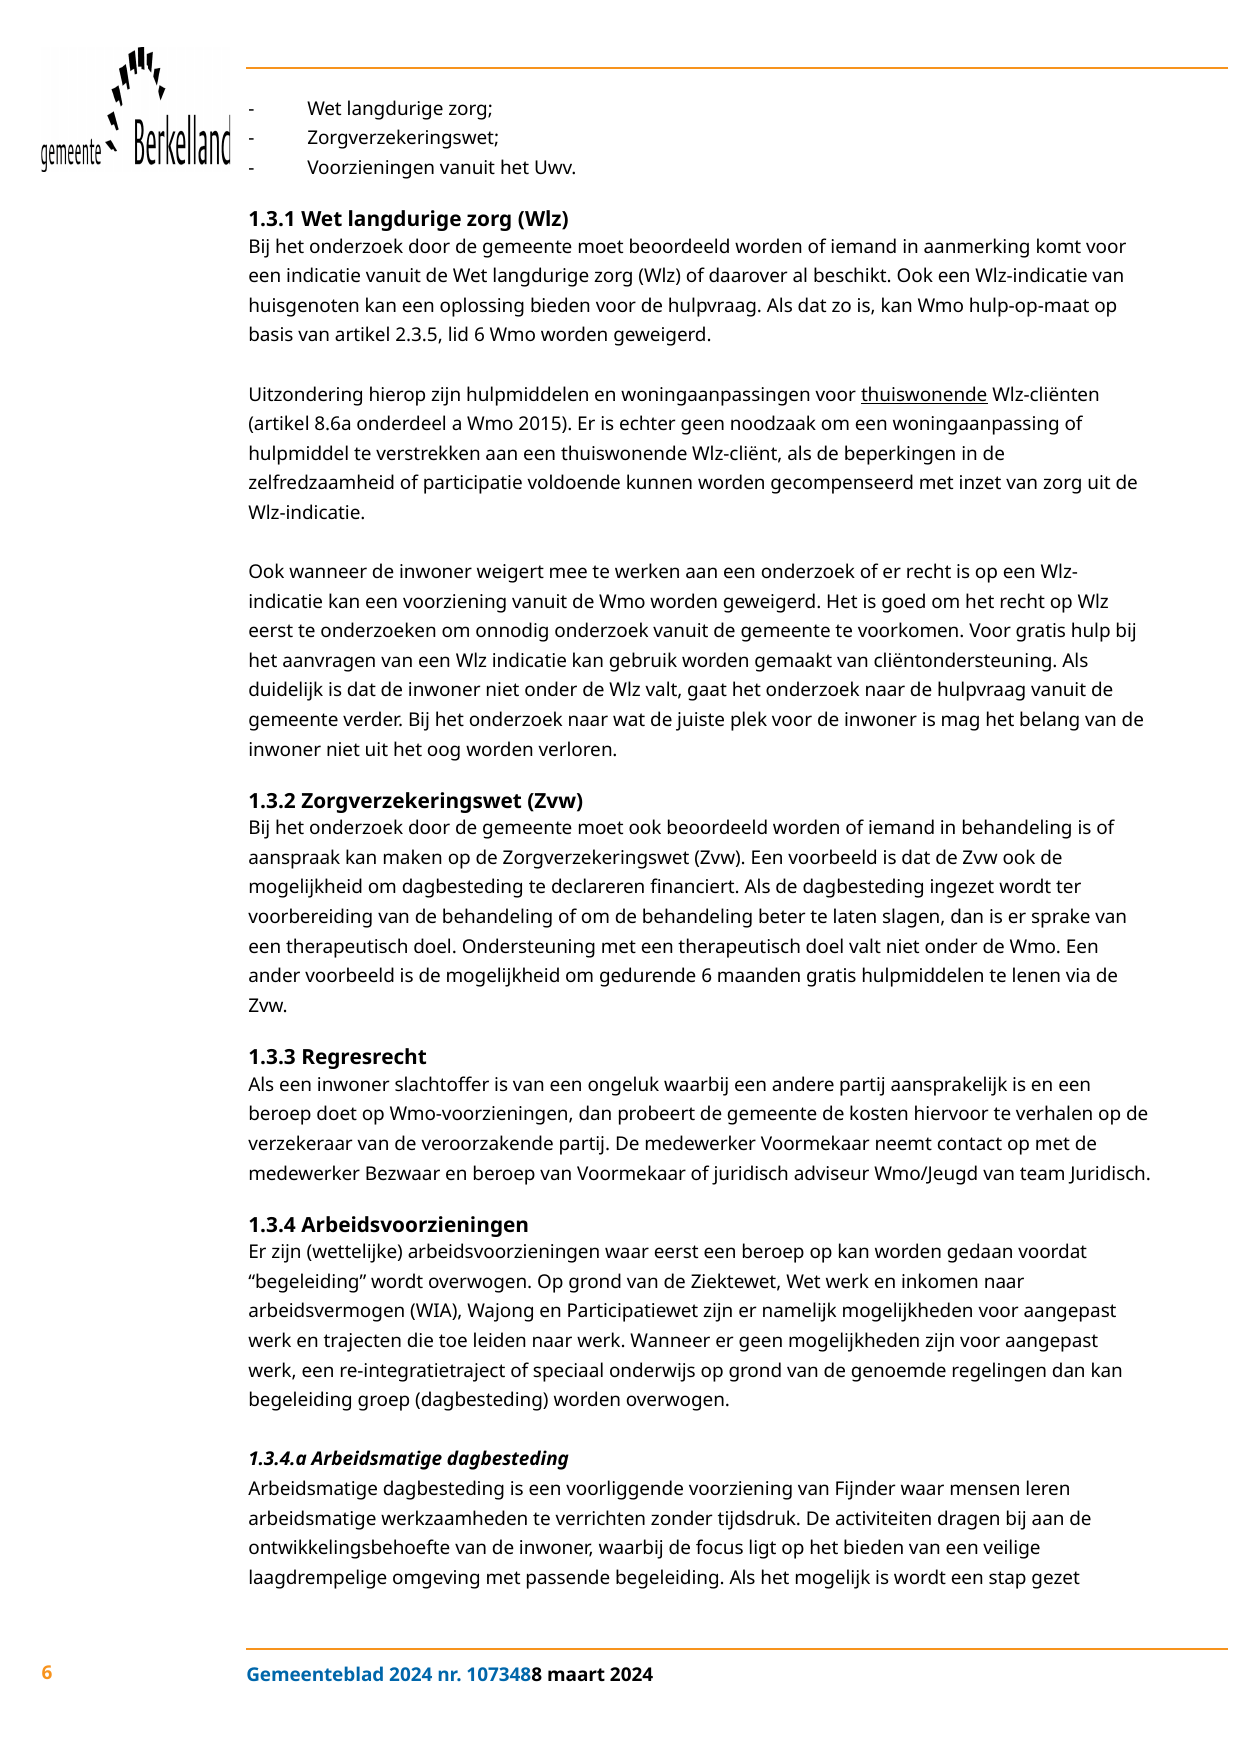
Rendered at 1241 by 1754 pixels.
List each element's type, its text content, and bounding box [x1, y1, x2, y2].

text 1.3.4.a Arbeidsmatige dagbesteding [248, 1446, 1152, 1471]
text Arbeidsmatige dagbesteding is een voorliggende voorziening van Fijnder waar mensen leren arbeidsmatige werkzaamheden te verrichten zonder tijdsdruk. De activiteiten dragen bij aan de ontwikkelingsbehoefte van de inwoner, waarbij de focus ligt op het bieden van een veilige laagdrempelige omgeving met passende begeleiding. Als het mogelijk is wordt een stap gezet [248, 1475, 1152, 1590]
text 1.3.4 Arbeidsvoorzieningen [248, 1210, 1152, 1238]
picture [41, 47, 231, 172]
list Zorgverzekeringswet; [248, 124, 1152, 150]
text 1.3.2 Zorgverzekeringswet (Zvw) [248, 786, 1152, 814]
text 1.3.1 Wet langdurige zorg (Wlz) [248, 204, 1152, 233]
text 1.3.3 Regresrecht [248, 1042, 1152, 1071]
text Uitzondering hierop zijn hulpmiddelen en woningaanpassingen voor thuiswonende Wlz-cliënten (artikel 8.6a onderdeel a Wmo 2015). Er is echter geen noodzaak om een woningaanpassing of hulpmiddel te verstrekken aan een thuiswonende Wlz-cliënt, als de beperkingen in de zelfredzaamheid of participatie voldoende kunnen worden gecompenseerd met inzet van zorg uit de Wlz-indicatie. [248, 381, 1152, 525]
list Wet langdurige zorg; [248, 95, 1152, 121]
text Bij het onderzoek door de gemeente moet beoordeeld worden of iemand in aanmerking komt voor een indicatie vanuit de Wet langdurige zorg (Wlz) of daarover al beschikt. Ook een Wlz-indicatie van huisgenoten kan een oplossing bieden voor de hulpvraag. Als dat zo is, kan Wmo hulp-op-maat op basis van artikel 2.3.5, lid 6 Wmo worden geweigerd. [248, 233, 1152, 347]
list Voorzieningen vanuit het Uwv. [248, 154, 1152, 180]
text Er zijn (wettelijke) arbeidsvoorzieningen waar eerst een beroep op kan worden gedaan voordat “begeleiding” wordt overwogen. Op grond van de Ziektewet, Wet werk en inkomen naar arbeidsvermogen (WIA), Wajong en Participatiewet zijn er namelijk mogelijkheden voor aangepast werk en trajecten die toe leiden naar werk. Wanneer er geen mogelijkheden zijn voor aangepast werk, een re-integratietraject of speciaal onderwijs op grond van de genoemde regelingen dan kan begeleiding groep (dagbesteding) worden overwogen. [248, 1238, 1152, 1412]
text Bij het onderzoek door de gemeente moet ook beoordeeld worden of iemand in behandeling is of aanspraak kan maken op de Zorgverzekeringswet (Zvw). Een voorbeeld is dat de Zvw ook de mogelijkheid om dagbesteding te declareren financiert. Als de dagbesteding ingezet wordt ter voorbereiding van de behandeling of om de behandeling beter te laten slagen, dan is er sprake van een therapeutisch doel. Ondersteuning met een therapeutisch doel valt niet onder de Wmo. Een ander voorbeeld is de mogelijkheid om gedurende 6 maanden gratis hulpmiddelen te lenen via de Zvw. [248, 814, 1152, 1018]
text Ook wanneer de inwoner weigert mee te werken aan een onderzoek of er recht is op een Wlz-indicatie kan een voorziening vanuit de Wmo worden geweigerd. Het is goed om het recht op Wlz eerst te onderzoeken om onnodig onderzoek vanuit de gemeente te voorkomen. Voor gratis hulp bij het aanvragen van een Wlz indicatie kan gebruik worden gemaakt van cliëntondersteuning. Als duidelijk is dat de inwoner niet onder de Wlz valt, gaat het onderzoek naar de hulpvraag vanuit de gemeente verder. Bij het onderzoek naar wat de juiste plek voor de inwoner is mag het belang van de inwoner niet uit het oog worden verloren. [248, 558, 1152, 761]
text Als een inwoner slachtoffer is van een ongeluk waarbij een andere partij aansprakelijk is en een beroep doet op Wmo-voorzieningen, dan probeert de gemeente de kosten hiervoor te verhalen op de verzekeraar van de veroorzakende partij. De medewerker Voormekaar neemt contact op met de medewerker Bezwaar en beroep van Voormekaar of juridisch adviseur Wmo/Jeugd van team Juridisch. [248, 1071, 1152, 1185]
